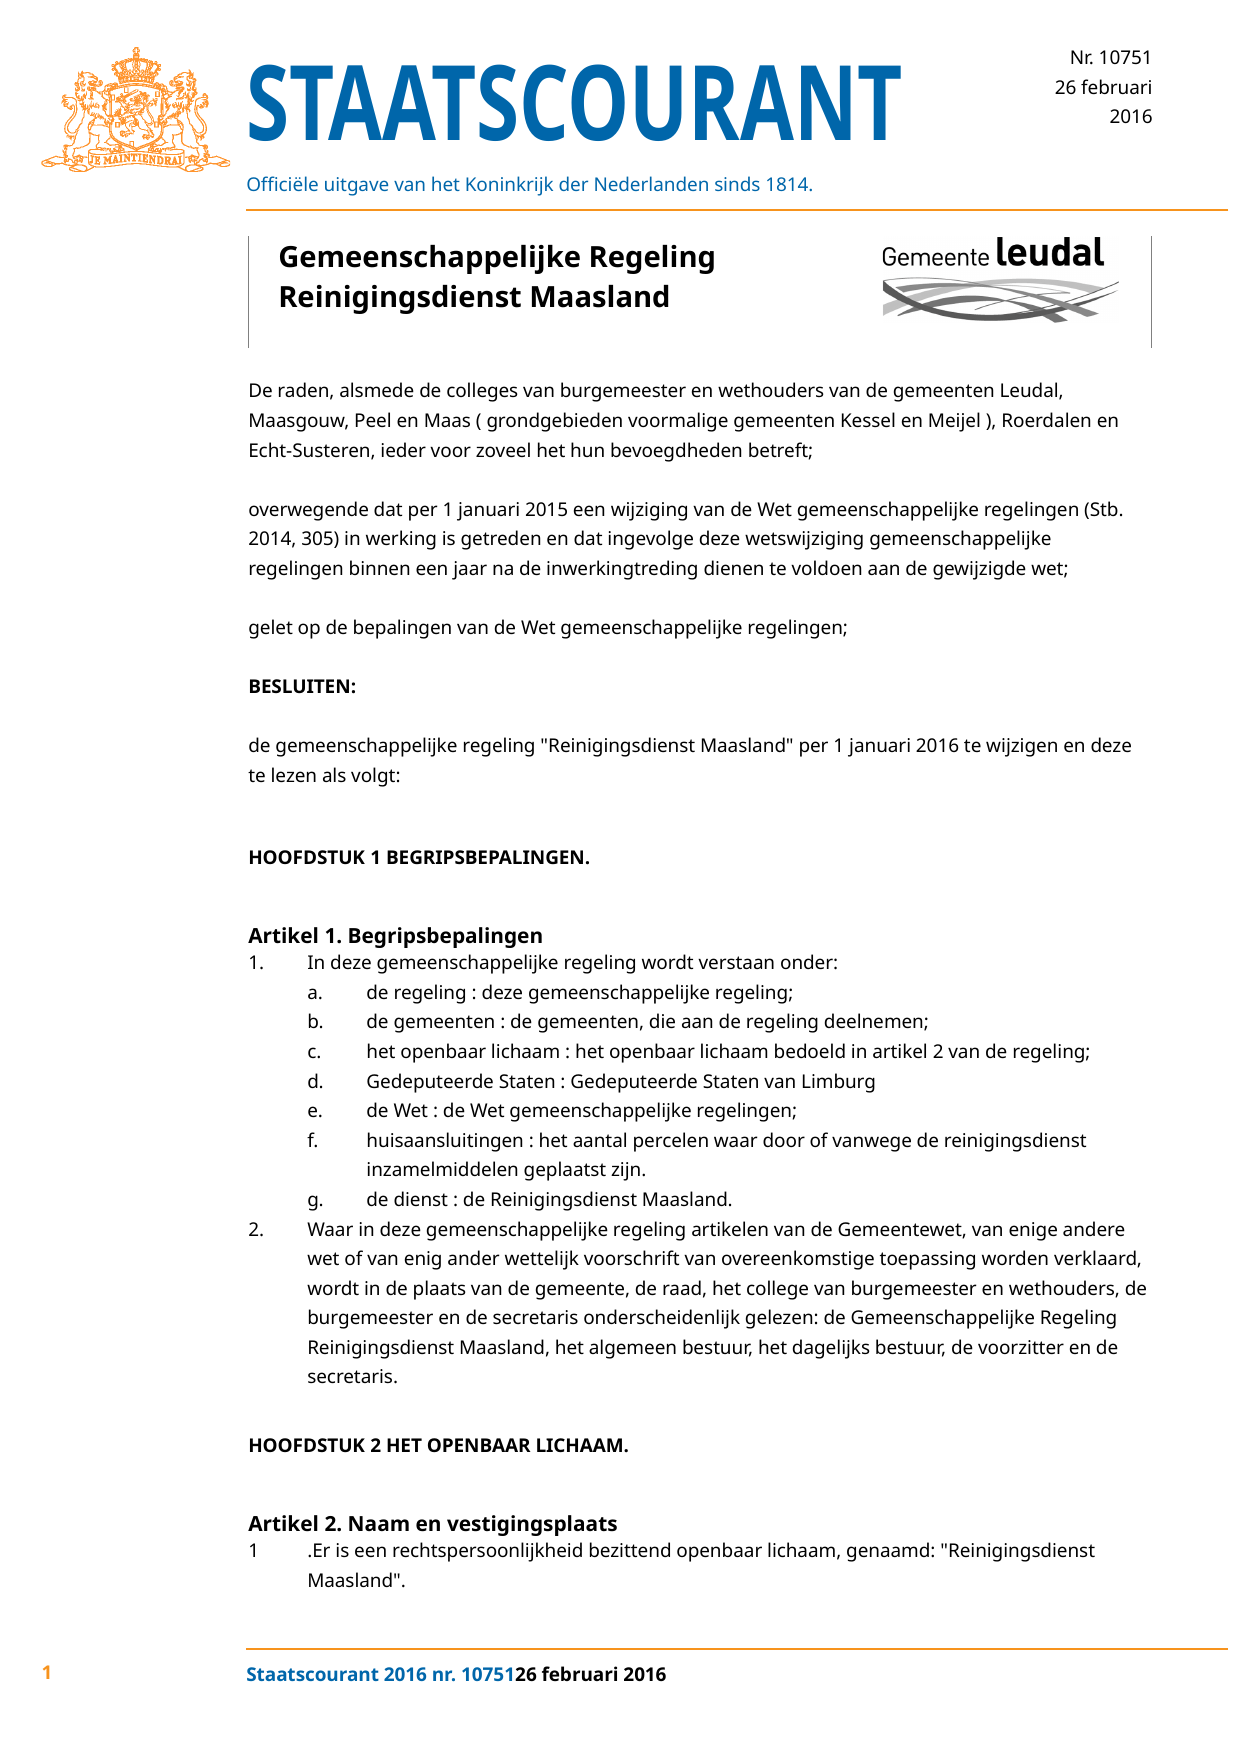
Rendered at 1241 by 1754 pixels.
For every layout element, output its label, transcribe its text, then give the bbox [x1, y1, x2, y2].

text BESLUITEN: [248, 673, 1152, 699]
picture [882, 236, 1119, 323]
table_header Gemeenschappelijke Regeling Reinigingsdienst Maasland [249, 236, 850, 348]
text De raden, alsmede de colleges van burgemeester en wethouders van de gemeenten Leudal, Maasgouw, Peel en Maas ( grondgebieden voormalige gemeenten Kessel en Meijel ), Roerdalen en Echt-Susteren, ieder voor zoveel het hun bevoegdheden betreft; [248, 378, 1152, 463]
table_header [850, 236, 882, 322]
text overwegende dat per 1 januari 2015 een wijziging van de Wet gemeenschappelijke regelingen (Stb. 2014, 305) in werking is getreden en dat ingevolge deze wetswijziging gemeenschappelijke regelingen binnen een jaar na de inwerkingtreding dienen te voldoen aan de gewijzigde wet; [248, 496, 1152, 581]
text HOOFDSTUK 1 BEGRIPSBEPALINGEN. [248, 842, 1152, 871]
table_header [1119, 236, 1151, 322]
text Artikel 1. Begripsbepalingen [248, 921, 1152, 949]
text de gemeenschappelijke regeling "Reinigingsdienst Maasland" per 1 januari 2016 te wijzigen en deze te lezen als volgt: [248, 733, 1152, 788]
text gelet op de bepalingen van de Wet gemeenschappelijke regelingen; [248, 614, 1152, 640]
list de dienst : de Reinigingsdienst Maasland. [307, 1186, 1152, 1212]
list In deze gemeenschappelijke regeling wordt verstaan onder: [248, 949, 1152, 975]
table_header [850, 323, 1151, 348]
text Artikel 2. Naam en vestigingsplaats [248, 1509, 1152, 1537]
list .Er is een rechtspersoonlijkheid bezittend openbaar lichaam, genaamd: "Reinigingsdienst Maasland". [248, 1537, 1152, 1593]
list de regeling : deze gemeenschappelijke regeling; [307, 979, 1152, 1005]
list de gemeenten : de gemeenten, die aan de regeling deelnemen; [307, 1009, 1152, 1034]
list de Wet : de Wet gemeenschappelijke regelingen; [307, 1097, 1152, 1123]
list huisaansluitingen : het aantal percelen waar door of vanwege de reinigingsdienst inzamelmiddelen geplaatst zijn. [307, 1127, 1152, 1182]
list Waar in deze gemeenschappelijke regeling artikelen van de Gemeentewet, van enige andere wet of van enig ander wettelijk voorschrift van overeenkomstige toepassing worden verklaard, wordt in de plaats van de gemeente, de raad, het college van burgemeester en wethouders, de burgemeester en de secretaris onderscheidenlijk gelezen: de Gemeenschappelijke Regeling Reinigingsdienst Maasland, het algemeen bestuur, het dagelijks bestuur, de voorzitter en de secretaris. [248, 1216, 1152, 1389]
list het openbaar lichaam : het openbaar lichaam bedoeld in artikel 2 van de regeling; [307, 1038, 1152, 1064]
picture [41, 47, 231, 172]
list Gedeputeerde Staten : Gedeputeerde Staten van Limburg [307, 1068, 1152, 1094]
text HOOFDSTUK 2 HET OPENBAAR LICHAAM. [248, 1430, 1152, 1459]
